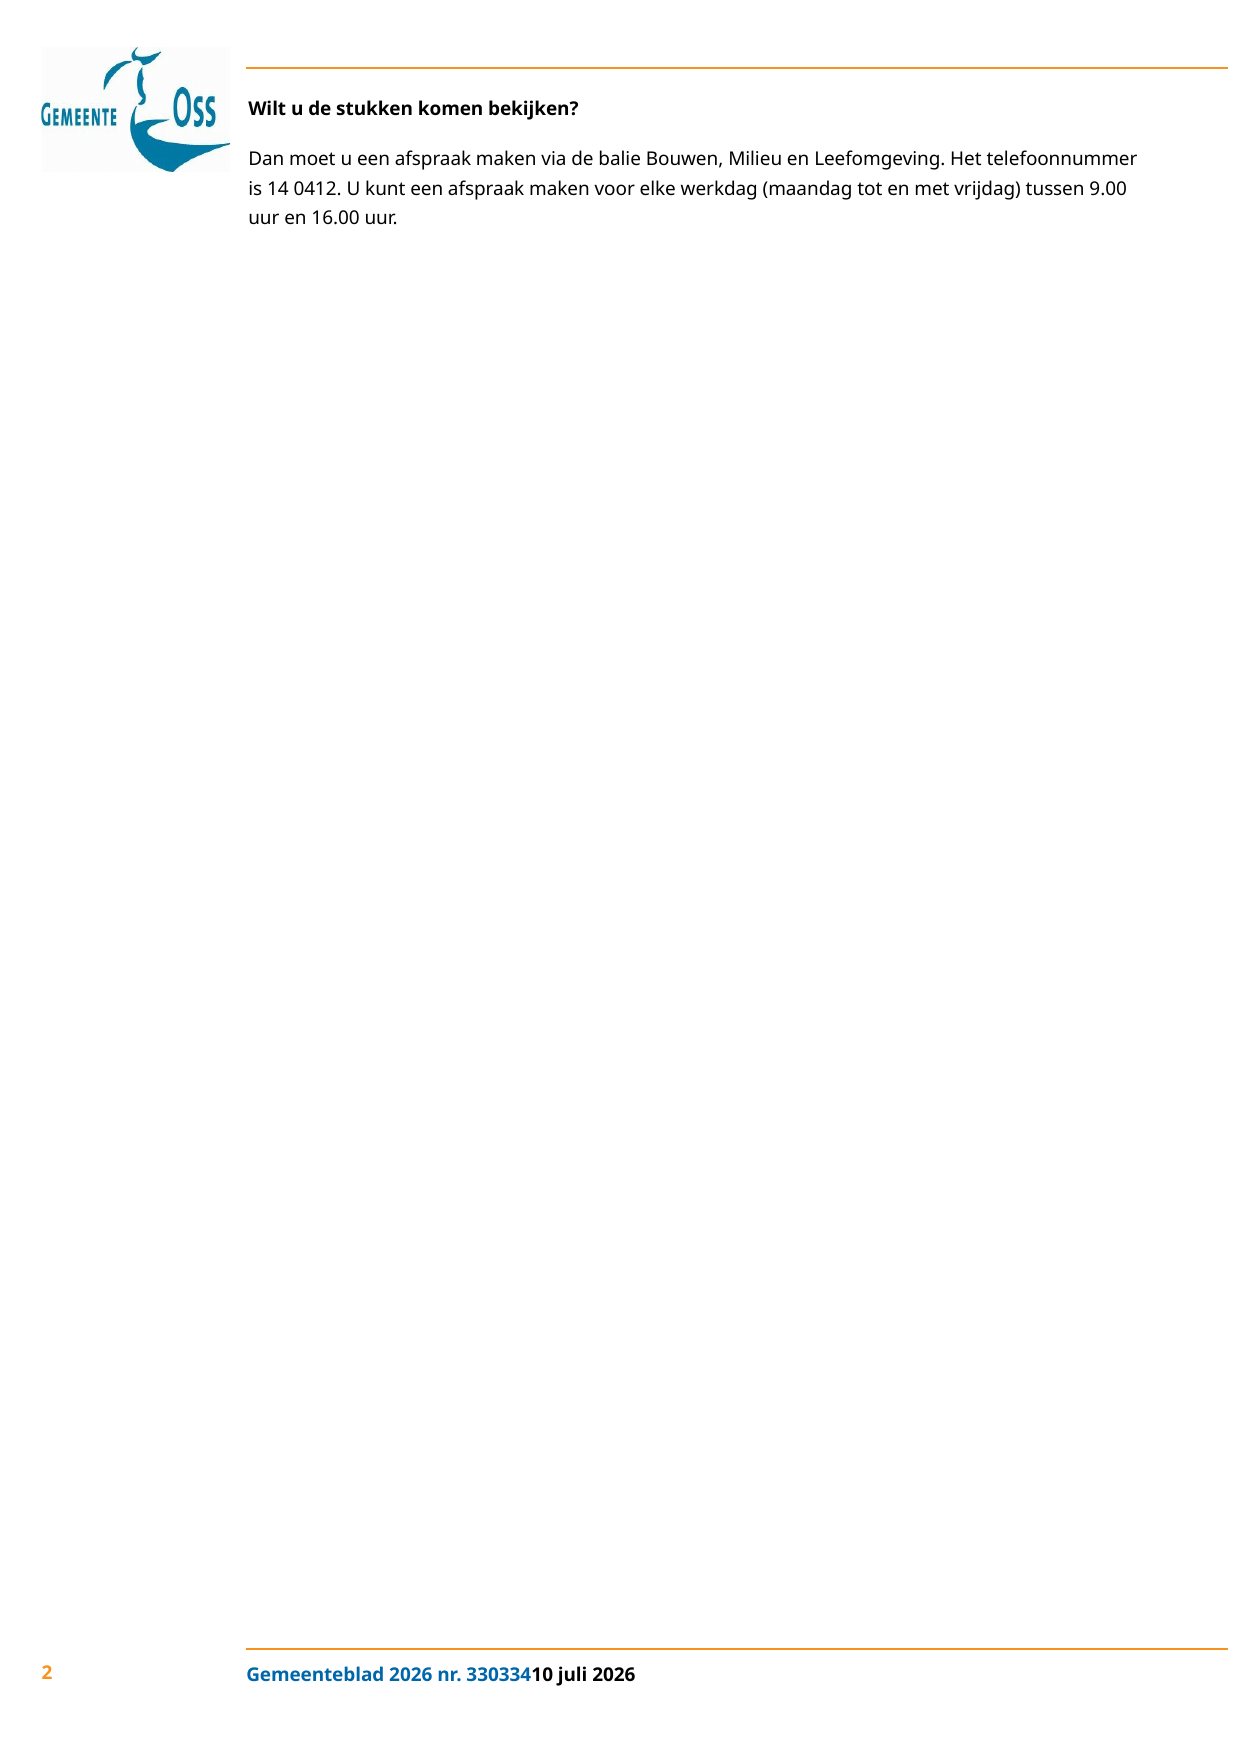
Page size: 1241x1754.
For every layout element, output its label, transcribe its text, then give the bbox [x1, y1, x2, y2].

text Wilt u de stukken komen bekijken? [248, 95, 1152, 121]
picture [41, 47, 231, 172]
text Dan moet u een afspraak maken via de balie Bouwen, Milieu en Leefomgeving. Het telefoonnummer is 14 0412. U kunt een afspraak maken voor elke werkdag (maandag tot en met vrijdag) tussen 9.00 uur en 16.00 uur. [248, 145, 1152, 230]
